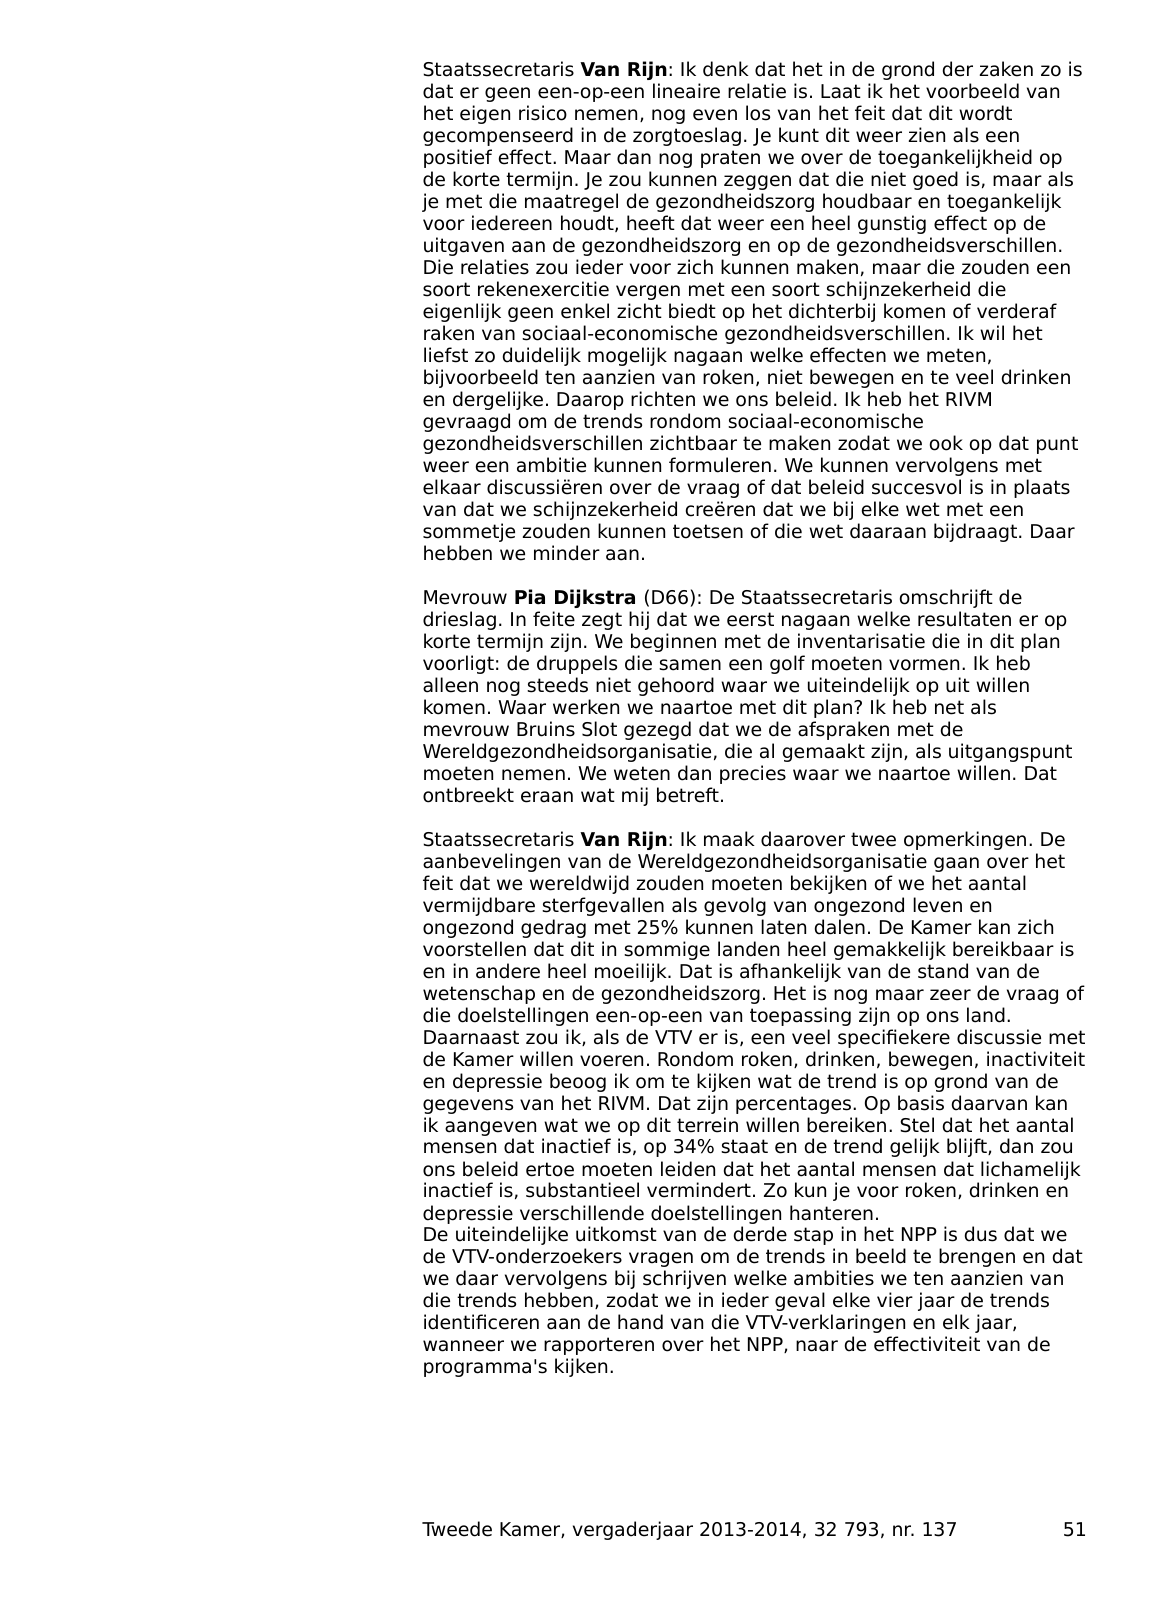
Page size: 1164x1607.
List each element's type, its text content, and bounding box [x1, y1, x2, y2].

text Mevrouw Pia Dijkstra (D66): De Staatssecretaris omschrijft de drieslag. In feite zegt hij dat we eerst nagaan welke resultaten er op korte termijn zijn. We beginnen met de inventarisatie die in dit plan voorligt: de druppels die samen een golf moeten vormen. Ik heb alleen nog steeds niet gehoord waar we uiteindelijk op uit willen komen. Waar werken we naartoe met dit plan? Ik heb net als mevrouw Bruins Slot gezegd dat we de afspraken met de Wereldgezondheidsorganisatie, die al gemaakt zijn, als uitgangspunt moeten nemen. We weten dan precies waar we naartoe willen. Dat ontbreekt eraan wat mij betreft. [422, 587, 1087, 807]
text De uiteindelijke uitkomst van de derde stap in het NPP is dus dat we de VTV-onderzoekers vragen om de trends in beeld te brengen en dat we daar vervolgens bij schrijven welke ambities we ten aanzien van die trends hebben, zodat we in ieder geval elke vier jaar de trends identificeren aan de hand van die VTV-verklaringen en elk jaar, wanneer we rapporteren over het NPP, naar de effectiviteit van de programma's kijken. [422, 1224, 1087, 1378]
text Staatssecretaris Van Rijn: Ik maak daarover twee opmerkingen. De aanbevelingen van de Wereldgezondheidsorganisatie gaan over het feit dat we wereldwijd zouden moeten bekijken of we het aantal vermijdbare sterfgevallen als gevolg van ongezond leven en ongezond gedrag met 25% kunnen laten dalen. De Kamer kan zich voorstellen dat dit in sommige landen heel gemakkelijk bereikbaar is en in andere heel moeilijk. Dat is afhankelijk van de stand van de wetenschap en de gezondheidszorg. Het is nog maar zeer de vraag of die doelstellingen een-op-een van toepassing zijn op ons land. Daarnaast zou ik, als de VTV er is, een veel specifiekere discussie met de Kamer willen voeren. Rondom roken, drinken, bewegen, inactiviteit en depressie beoog ik om te kijken wat de trend is op grond van de gegevens van het RIVM. Dat zijn percentages. Op basis daarvan kan ik aangeven wat we op dit terrein willen bereiken. Stel dat het aantal mensen dat inactief is, op 34% staat en de trend gelijk blijft, dan zou ons beleid ertoe moeten leiden dat het aantal mensen dat lichamelijk inactief is, substantieel vermindert. Zo kun je voor roken, drinken en depressie verschillende doelstellingen hanteren. [422, 829, 1087, 1224]
text Staatssecretaris Van Rijn: Ik denk dat het in de grond der zaken zo is dat er geen een-op-een lineaire relatie is. Laat ik het voorbeeld van het eigen risico nemen, nog even los van het feit dat dit wordt gecompenseerd in de zorgtoeslag. Je kunt dit weer zien als een positief effect. Maar dan nog praten we over de toegankelijkheid op de korte termijn. Je zou kunnen zeggen dat die niet goed is, maar als je met die maatregel de gezondheidszorg houdbaar en toegankelijk voor iedereen houdt, heeft dat weer een heel gunstig effect op de uitgaven aan de gezondheidszorg en op de gezondheidsverschillen. Die relaties zou ieder voor zich kunnen maken, maar die zouden een soort rekenexercitie vergen met een soort schijnzekerheid die eigenlijk geen enkel zicht biedt op het dichterbij komen of verderaf raken van sociaal-economische gezondheidsverschillen. Ik wil het liefst zo duidelijk mogelijk nagaan welke effecten we meten, bijvoorbeeld ten aanzien van roken, niet bewegen en te veel drinken en dergelijke. Daarop richten we ons beleid. Ik heb het RIVM gevraagd om de trends rondom sociaal-economische gezondheidsverschillen zichtbaar te maken zodat we ook op dat punt weer een ambitie kunnen formuleren. We kunnen vervolgens met elkaar discussiëren over de vraag of dat beleid succesvol is in plaats van dat we schijnzekerheid creëren dat we bij elke wet met een sommetje zouden kunnen toetsen of die wet daaraan bijdraagt. Daar hebben we minder aan. [422, 59, 1087, 564]
